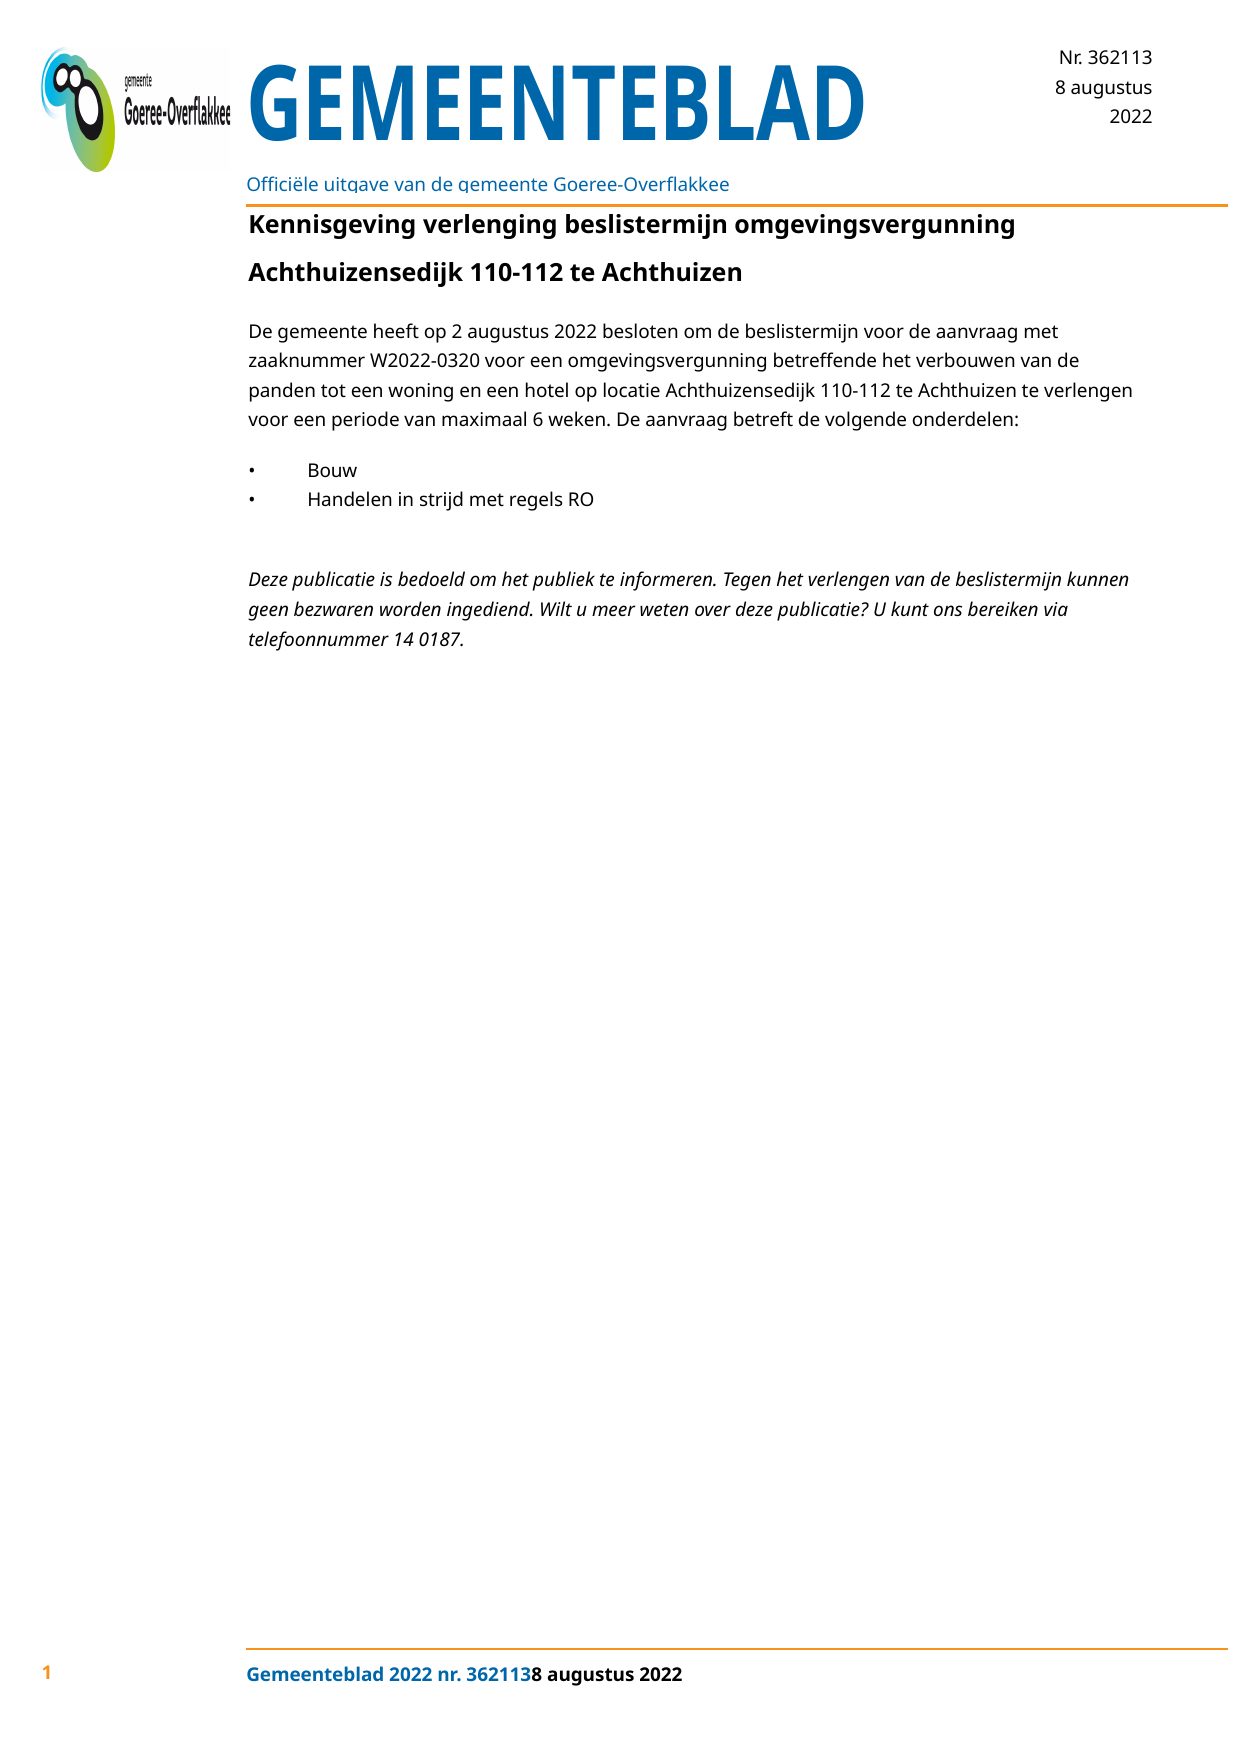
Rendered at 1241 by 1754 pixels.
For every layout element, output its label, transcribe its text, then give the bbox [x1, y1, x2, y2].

text De gemeente heeft op 2 augustus 2022 besloten om de beslistermijn voor de aanvraag met zaaknummer W2022-0320 voor een omgevingsvergunning betreffende het verbouwen van de panden tot een woning en een hotel op locatie Achthuizensedijk 110-112 te Achthuizen te verlengen voor een periode van maximaal 6 weken. De aanvraag betreft de volgende onderdelen: [248, 318, 1152, 432]
text Deze publicatie is bedoeld om het publiek te informeren. Tegen het verlengen van de beslistermijn kunnen geen bezwaren worden ingediend. Wilt u meer weten over deze publicatie? U kunt ons bereiken via telefoonnummer 14 0187. [248, 567, 1152, 652]
text Kennisgeving verlenging beslistermijn omgevingsvergunning Achthuizensedijk 110-112 te Achthuizen [248, 207, 1152, 288]
list Handelen in strijd met regels RO [248, 487, 1152, 512]
picture [41, 47, 231, 172]
list Bouw [248, 457, 1152, 483]
